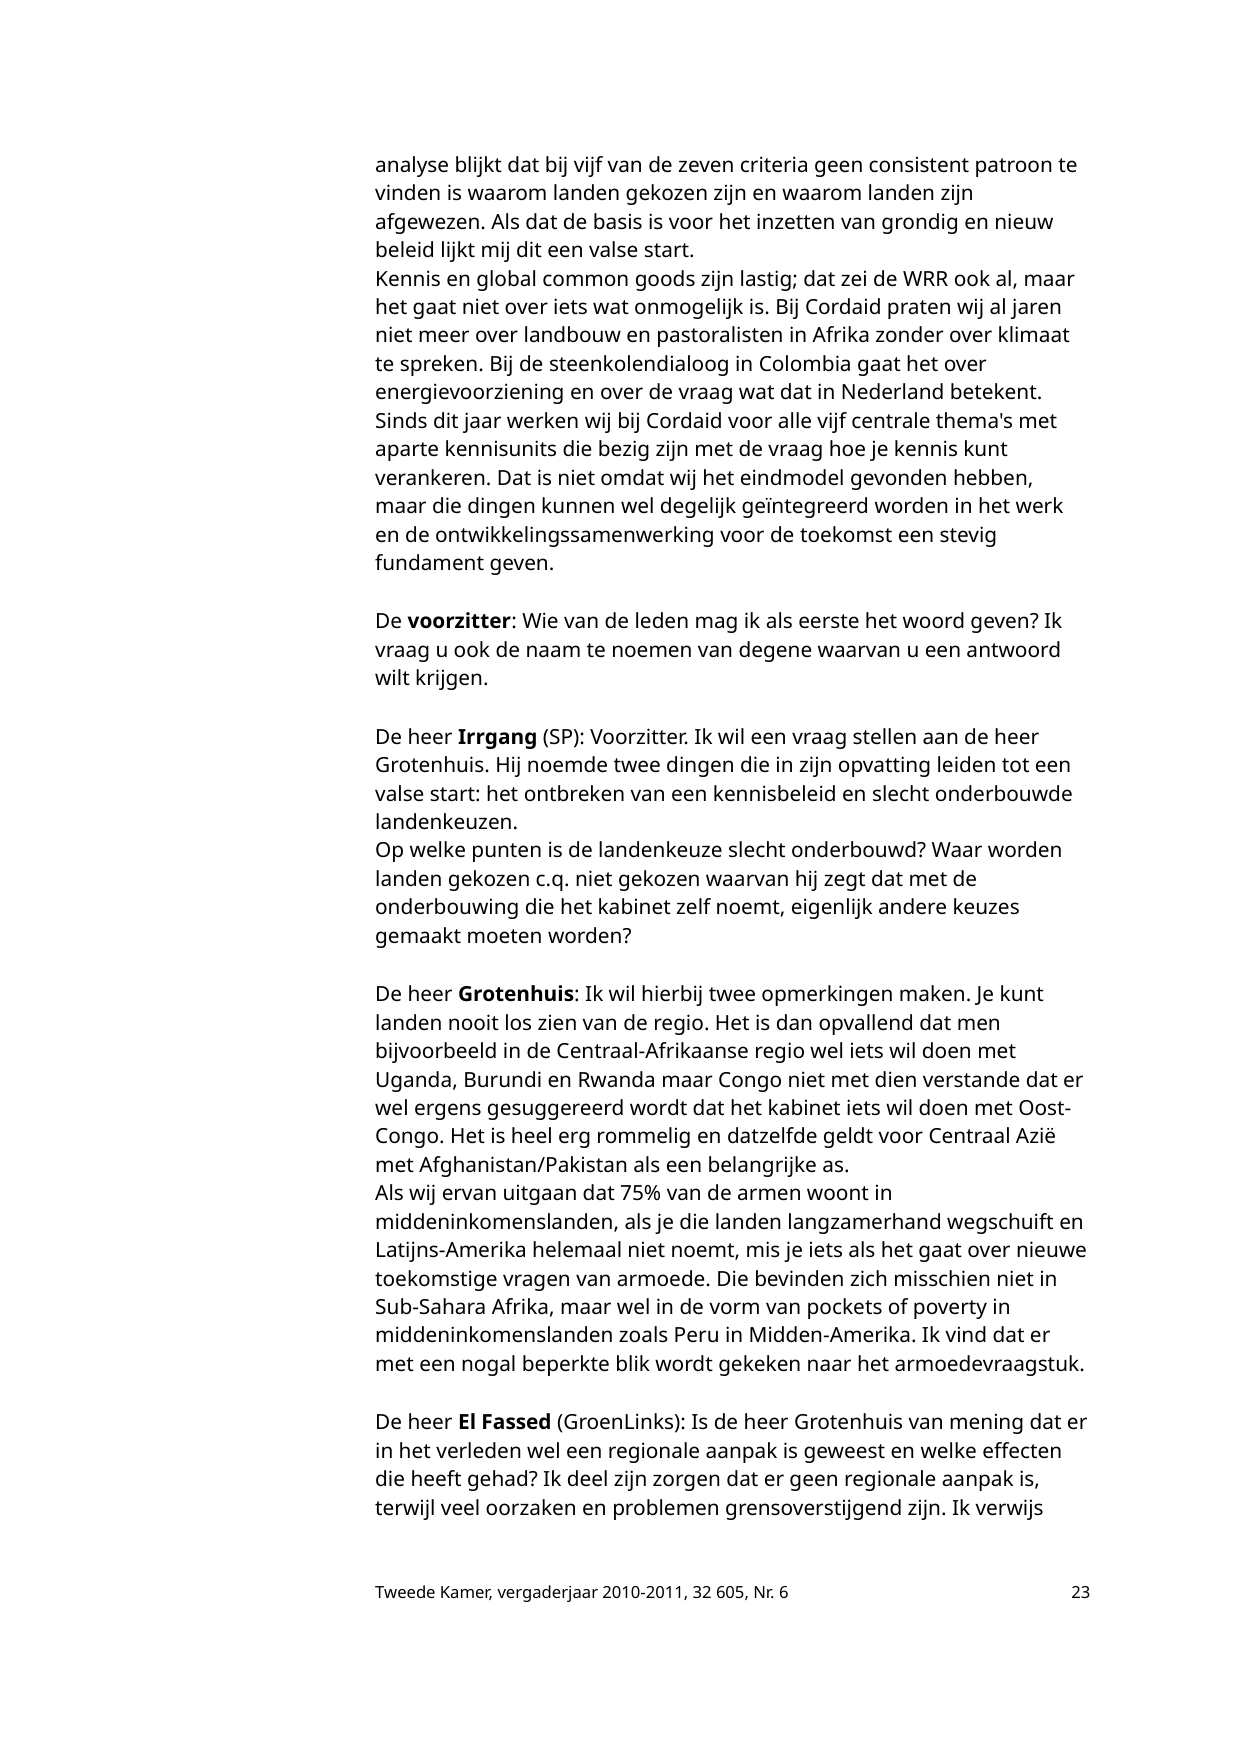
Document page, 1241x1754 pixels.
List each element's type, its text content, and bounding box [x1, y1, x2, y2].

text De heer Irrgang (SP): Voorzitter. Ik wil een vraag stellen aan de heer Grotenhuis. Hij noemde twee dingen die in zijn opvatting leiden tot een valse start: het ontbreken van een kennisbeleid en slecht onderbouwde landenkeuzen. [375, 722, 1090, 836]
text Op welke punten is de landenkeuze slecht onderbouwd? Waar worden landen gekozen c.q. niet gekozen waarvan hij zegt dat met de onderbouwing die het kabinet zelf noemt, eigenlijk andere keuzes gemaakt moeten worden? [375, 836, 1090, 949]
text De heer El Fassed (GroenLinks): Is de heer Grotenhuis van mening dat er in het verleden wel een regionale aanpak is geweest en welke effecten die heeft gehad? Ik deel zijn zorgen dat er geen regionale aanpak is, terwijl veel oorzaken en problemen grensoverstijgend zijn. Ik verwijs [375, 1407, 1090, 1521]
text Als wij ervan uitgaan dat 75% van de armen woont in middeninkomenslanden, als je die landen langzamerhand wegschuift en Latijns-Amerika helemaal niet noemt, mis je iets als het gaat over nieuwe toekomstige vragen van armoede. Die bevinden zich misschien niet in Sub-Sahara Afrika, maar wel in de vorm van pockets of poverty in middeninkomenslanden zoals Peru in Midden-Amerika. Ik vind dat er met een nogal beperkte blik wordt gekeken naar het armoedevraagstuk. [375, 1178, 1090, 1377]
text De voorzitter: Wie van de leden mag ik als eerste het woord geven? Ik vraag u ook de naam te noemen van degene waarvan u een antwoord wilt krijgen. [375, 607, 1090, 692]
text Kennis en global common goods zijn lastig; dat zei de WRR ook al, maar het gaat niet over iets wat onmogelijk is. Bij Cordaid praten wij al jaren niet meer over landbouw en pastoralisten in Afrika zonder over klimaat te spreken. Bij de steenkolendialoog in Colombia gaat het over energievoorziening en over de vraag wat dat in Nederland betekent. Sinds dit jaar werken wij bij Cordaid voor alle vijf centrale thema's met aparte kennisunits die bezig zijn met de vraag hoe je kennis kunt verankeren. Dat is niet omdat wij het eindmodel gevonden hebben, maar die dingen kunnen wel degelijk geïntegreerd worden in het werk en de ontwikkelingssamenwerking voor de toekomst een stevig fundament geven. [375, 264, 1090, 577]
text De heer Grotenhuis: Ik wil hierbij twee opmerkingen maken. Je kunt landen nooit los zien van de regio. Het is dan opvallend dat men bijvoorbeeld in de Centraal-Afrikaanse regio wel iets wil doen met Uganda, Burundi en Rwanda maar Congo niet met dien verstande dat er wel ergens gesuggereerd wordt dat het kabinet iets wil doen met Oost-Congo. Het is heel erg rommelig en datzelfde geldt voor Centraal Azië met Afghanistan/Pakistan als een belangrijke as. [375, 979, 1090, 1178]
text analyse blijkt dat bij vijf van de zeven criteria geen consistent patroon te vinden is waarom landen gekozen zijn en waarom landen zijn afgewezen. Als dat de basis is voor het inzetten van grondig en nieuw beleid lijkt mij dit een valse start. [375, 150, 1090, 264]
